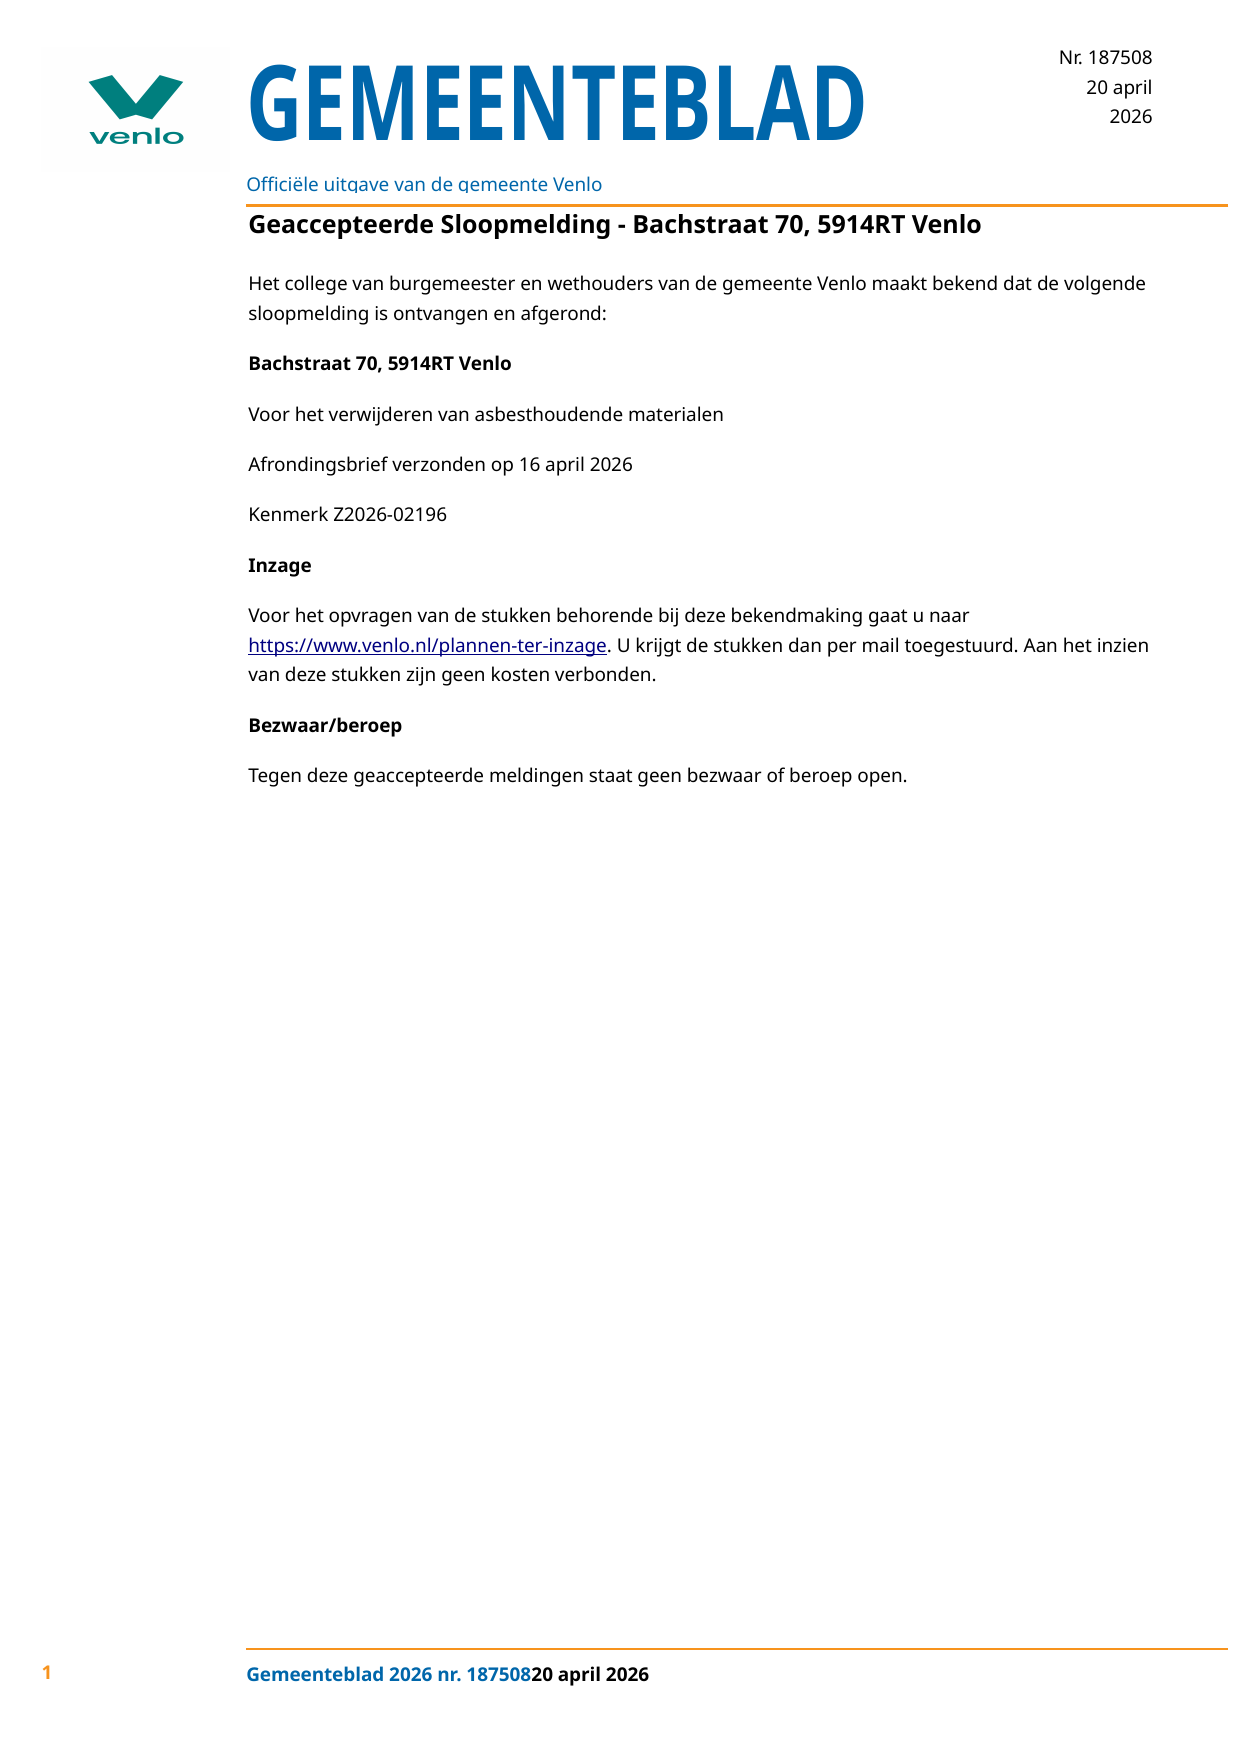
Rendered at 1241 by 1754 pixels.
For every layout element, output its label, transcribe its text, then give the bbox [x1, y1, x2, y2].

text Bachstraat 70, 5914RT Venlo [248, 350, 1152, 376]
text Kenmerk Z2026-02196 [248, 502, 1152, 527]
text Voor het verwijderen van asbesthoudende materialen [248, 401, 1152, 426]
text Bezwaar/beroep [248, 712, 1152, 738]
text Inzage [248, 552, 1152, 578]
text Het college van burgemeester en wethouders van de gemeente Venlo maakt bekend dat de volgende sloopmelding is ontvangen en afgerond: [248, 270, 1152, 326]
text Voor het opvragen van de stukken behorende bij deze bekendmaking gaat u naar https://www.venlo.nl/plannen-ter-inzage. U krijgt de stukken dan per mail toegestuurd. Aan het inzien van deze stukken zijn geen kosten verbonden. [248, 602, 1152, 687]
text Afrondingsbrief verzonden op 16 april 2026 [248, 451, 1152, 477]
text Geaccepteerde Sloopmelding - Bachstraat 70, 5914RT Venlo [248, 207, 1152, 241]
text Tegen deze geaccepteerde meldingen staat geen bezwaar of beroep open. [248, 762, 1152, 788]
picture [41, 47, 231, 172]
